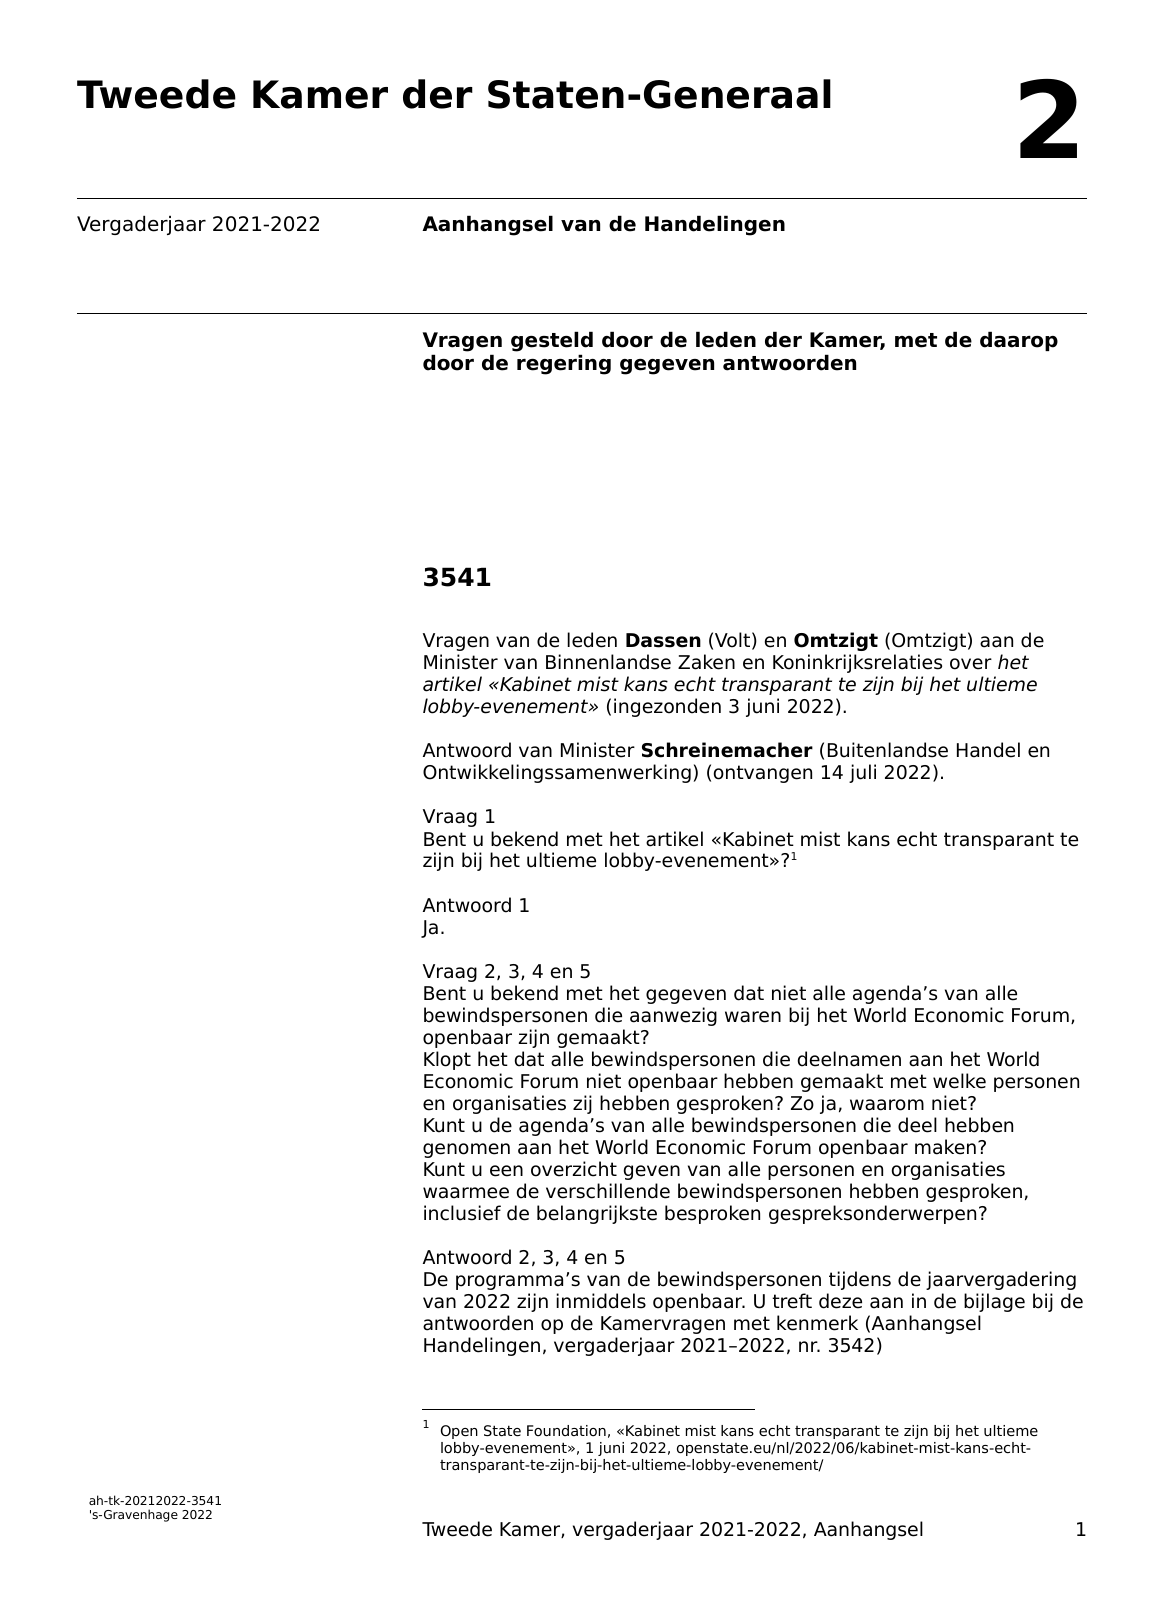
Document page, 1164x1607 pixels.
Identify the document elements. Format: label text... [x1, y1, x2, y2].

text Antwoord van Minister Schreinemacher (Buitenlandse Handel en Ontwikkelingssamenwerking) (ontvangen 14 juli 2022). [422, 740, 1087, 784]
text Kunt u de agenda’s van alle bewindspersonen die deel hebben genomen aan het World Economic Forum openbaar maken? [422, 1114, 1087, 1158]
text Antwoord 2, 3, 4 en 5 [422, 1247, 1087, 1269]
text De programma’s van de bewindspersonen tijdens de jaarvergadering van 2022 zijn inmiddels openbaar. U treft deze aan in de bijlage bij de antwoorden op de Kamervragen met kenmerk (Aanhangsel Handelingen, vergaderjaar 2021–2022, nr. 3542) [422, 1269, 1087, 1357]
table_cell Aanhangsel van de Handelingen [422, 199, 1087, 313]
table_cell Vragen gesteld door de leden der Kamer, met de daarop door de regering gegeven antwoorden [422, 314, 1087, 375]
text Ja. [422, 917, 1087, 938]
text Bent u bekend met het gegeven dat niet alle agenda’s van alle bewindspersonen die aanwezig waren bij het World Economic Forum, openbaar zijn gemaakt? [422, 983, 1087, 1049]
text Vraag 2, 3, 4 en 5 [422, 961, 1087, 983]
text Antwoord 1 [422, 894, 1087, 917]
table_cell Vergaderjaar 2021-2022 [77, 199, 422, 313]
text Vraag 1 [422, 806, 1087, 828]
text Kunt u een overzicht geven van alle personen en organisaties waarmee de verschillende bewindspersonen hebben gesproken, inclusief de belangrijkste besproken gespreksonderwerpen? [422, 1158, 1087, 1224]
text Klopt het dat alle bewindspersonen die deelnamen aan het World Economic Forum niet openbaar hebben gemaakt met welke personen en organisaties zij hebben gesproken? Zo ja, waarom niet? [422, 1049, 1087, 1114]
text ah-tk-20212022-3541 [88, 1494, 323, 1508]
text Bent u bekend met het artikel «Kabinet mist kans echt transparant te zijn bij het ultieme lobby-evenement»? [422, 828, 1087, 872]
table_cell [77, 314, 422, 375]
table_header 2 [886, 59, 1087, 198]
text Vragen van de leden Dassen (Volt) en Omtzigt (Omtzigt) aan de Minister van Binnenlandse Zaken en Koninkrijksrelaties over het artikel «Kabinet mist kans echt transparant te zijn bij het ultieme lobby-evenement» (ingezonden 3 juni 2022). [422, 630, 1087, 718]
table_header Tweede Kamer der Staten-Generaal [77, 59, 886, 198]
text 3541 [422, 563, 1087, 592]
text 's-Gravenhage 2022 [88, 1508, 323, 1522]
text Open State Foundation, «Kabinet mist kans echt transparant te zijn bij het ultieme lobby-evenement», 1 juni 2022, openstate.eu/nl/2022/06/kabinet-mist-kans-echt-transparant-te-zijn-bij-het-ultieme-lobby-evenement/ [422, 1418, 1087, 1474]
